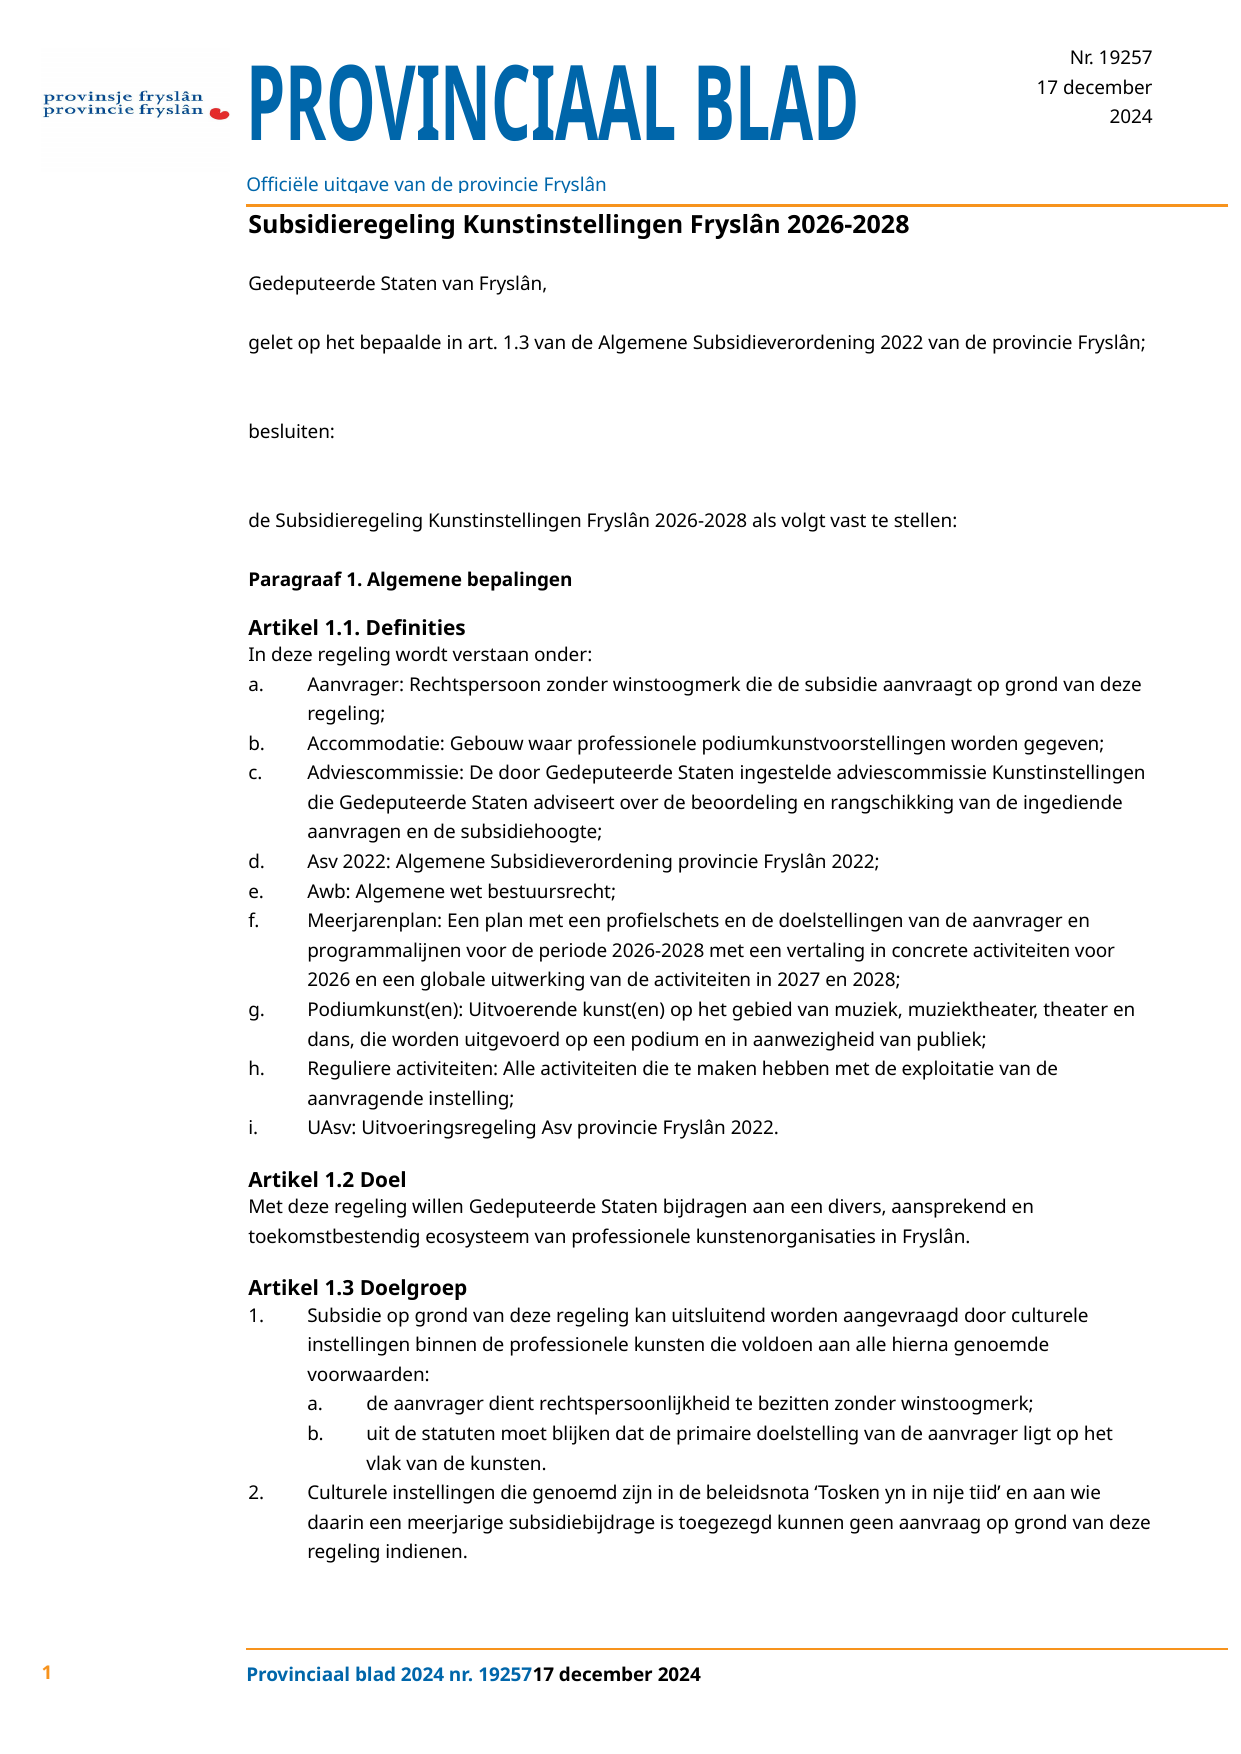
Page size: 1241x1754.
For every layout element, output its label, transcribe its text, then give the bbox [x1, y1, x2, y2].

text Met deze regeling willen Gedeputeerde Staten bijdragen aan een divers, aansprekend en toekomstbestendig ecosysteem van professionele kunstenorganisaties in Fryslân. [248, 1193, 1152, 1249]
text Subsidieregeling Kunstinstellingen Fryslân 2026-2028 [248, 207, 1152, 241]
list Reguliere activiteiten: Alle activiteiten die te maken hebben met de exploitatie van de aanvragende instelling; [248, 1055, 1152, 1111]
text Paragraaf 1. Algemene bepalingen [248, 566, 1152, 592]
list Subsidie op grond van deze regeling kan uitsluitend worden aangevraagd door culturele instellingen binnen de professionele kunsten die voldoen aan alle hierna genoemde voorwaarden: [248, 1302, 1152, 1387]
picture [41, 47, 231, 172]
text Artikel 1.2 Doel [248, 1165, 1152, 1193]
list Awb: Algemene wet bestuursrecht; [248, 878, 1152, 903]
text de Subsidieregeling Kunstinstellingen Fryslân 2026-2028 als volgt vast te stellen: [248, 507, 1152, 533]
list Aanvrager: Rechtspersoon zonder winstoogmerk die de subsidie aanvraagt op grond van deze regeling; [248, 671, 1152, 726]
list Accommodatie: Gebouw waar professionele podiumkunstvoorstellingen worden gegeven; [248, 730, 1152, 756]
list Podiumkunst(en): Uitvoerende kunst(en) op het gebied van muziek, muziektheater, theater en dans, die worden uitgevoerd op een podium en in aanwezigheid van publiek; [248, 996, 1152, 1051]
text besluiten: [248, 418, 1152, 444]
list Asv 2022: Algemene Subsidieverordening provincie Fryslân 2022; [248, 848, 1152, 874]
list uit de statuten moet blijken dat de primaire doelstelling van de aanvrager ligt op het vlak van de kunsten. [307, 1420, 1152, 1475]
list UAsv: Uitvoeringsregeling Asv provincie Fryslân 2022. [248, 1114, 1152, 1140]
text gelet op het bepaalde in art. 1.3 van de Algemene Subsidieverordening 2022 van de provincie Fryslân; [248, 329, 1152, 355]
text Artikel 1.1. Definities [248, 613, 1152, 641]
list Culturele instellingen die genoemd zijn in de beleidsnota ‘Tosken yn in nije tiid’ en aan wie daarin een meerjarige subsidiebijdrage is toegezegd kunnen geen aanvraag op grond van deze regeling indienen. [248, 1479, 1152, 1564]
list de aanvrager dient rechtspersoonlijkheid te bezitten zonder winstoogmerk; [307, 1391, 1152, 1416]
list Meerjarenplan: Een plan met een profielschets en de doelstellingen van de aanvrager en programmalijnen voor de periode 2026-2028 met een vertaling in concrete activiteiten voor 2026 en een globale uitwerking van de activiteiten in 2027 en 2028; [248, 907, 1152, 992]
list Adviescommissie: De door Gedeputeerde Staten ingestelde adviescommissie Kunstinstellingen die Gedeputeerde Staten adviseert over de beoordeling en rangschikking van de ingediende aanvragen en de subsidiehoogte; [248, 759, 1152, 844]
text Artikel 1.3 Doelgroep [248, 1273, 1152, 1302]
text Gedeputeerde Staten van Fryslân, [248, 270, 1152, 296]
text In deze regeling wordt verstaan onder: [248, 641, 1152, 667]
